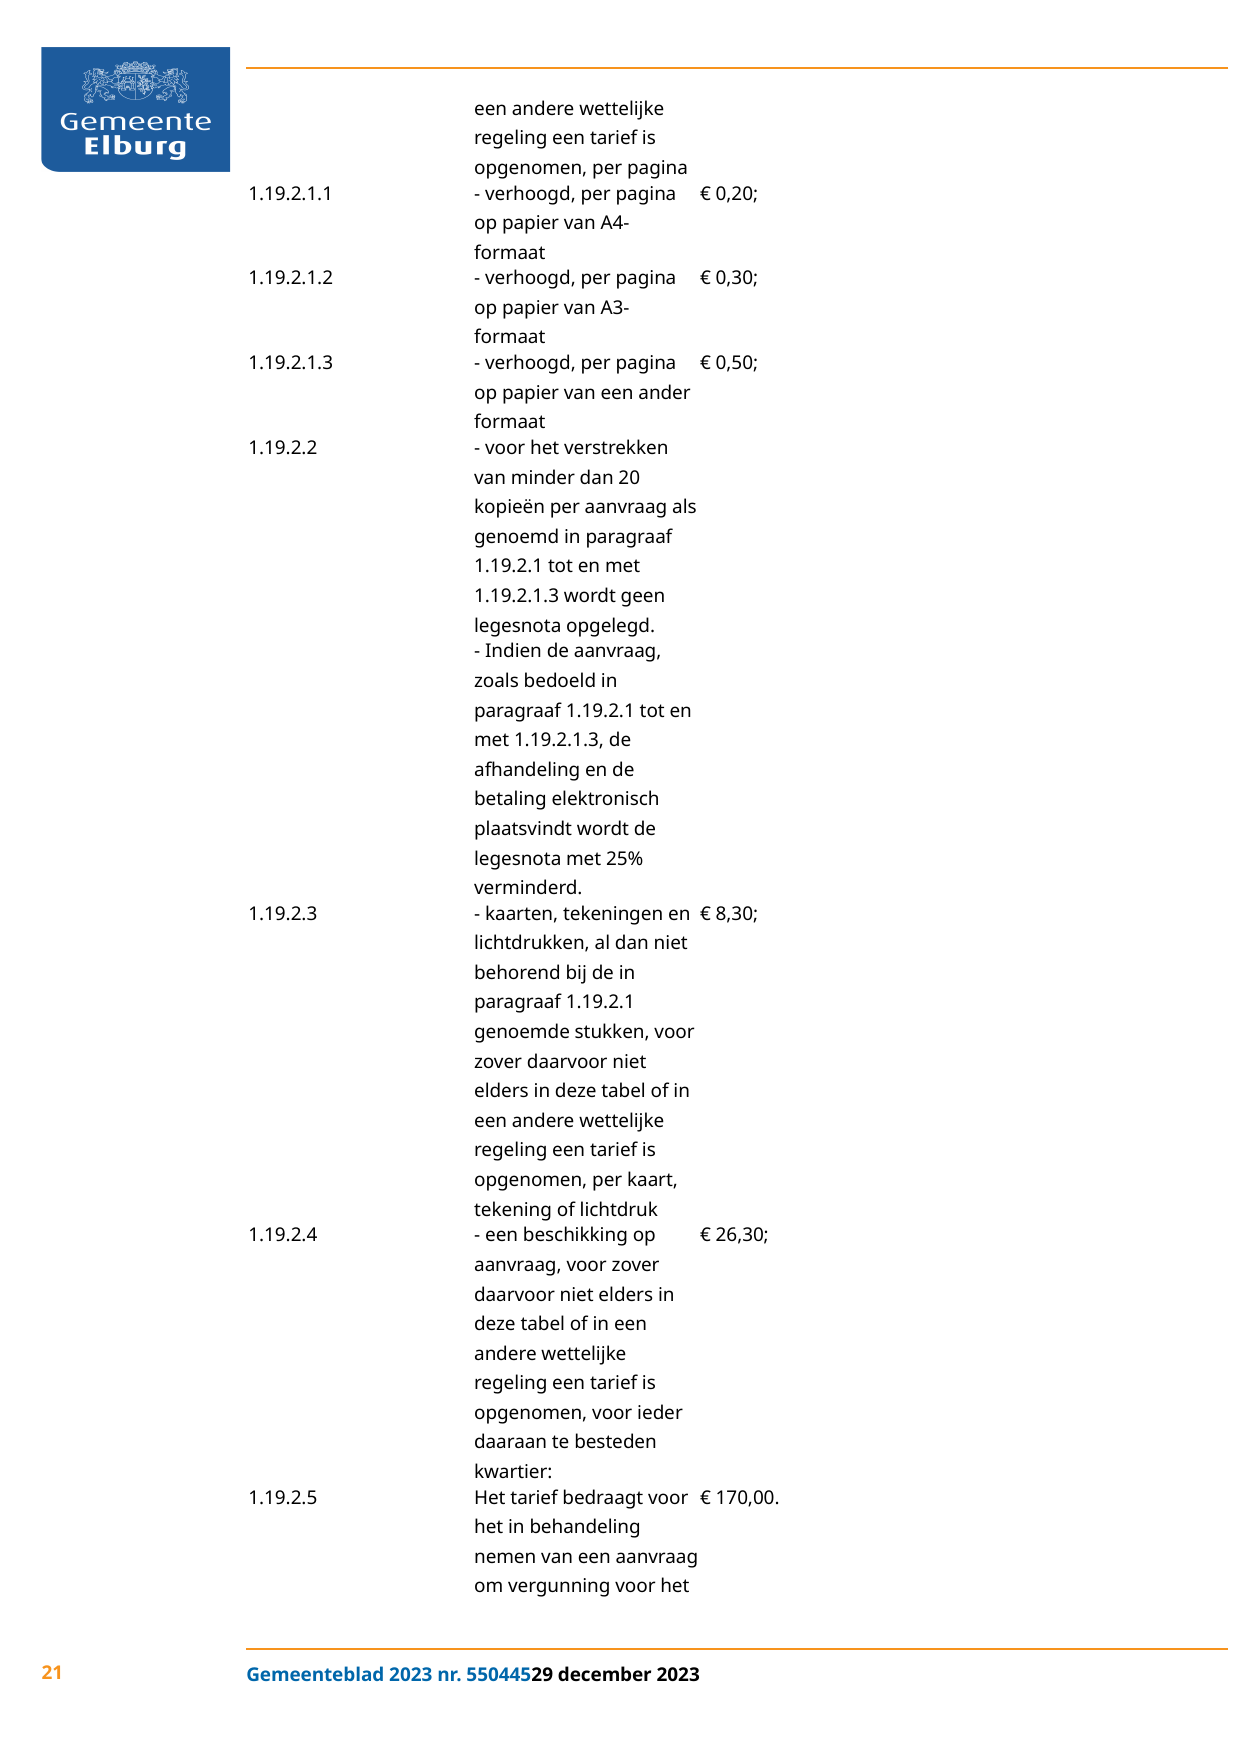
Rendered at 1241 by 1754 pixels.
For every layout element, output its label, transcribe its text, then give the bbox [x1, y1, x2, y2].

table_cell 1.19.2.1.1 [248, 180, 474, 264]
table_cell 1.19.2.4 [248, 1222, 474, 1484]
table_cell 1.19.2.1.3 [248, 350, 474, 434]
table_cell een andere wettelijke regeling een tarief is opgenomen, per pagina [474, 95, 700, 180]
table_cell - verhoogd, per pagina op papier van A4-formaat [474, 180, 700, 264]
table_cell € 0,50; [700, 350, 926, 434]
table_cell 1.19.2.2 [248, 434, 474, 900]
table_cell - verhoogd, per pagina op papier van A3-formaat [474, 265, 700, 349]
table_cell [700, 95, 926, 180]
table_cell € 26,30; [700, 1222, 926, 1484]
table_cell 1.19.2.5 [248, 1484, 474, 1598]
table_cell [248, 95, 474, 180]
table_cell - verhoogd, per pagina op papier van een ander formaat [474, 350, 700, 434]
table_cell € 8,30; [700, 900, 926, 1222]
table_cell € 170,00. [700, 1484, 926, 1598]
table_cell 1.19.2.3 [248, 900, 474, 1222]
table_cell - voor het verstrekken van minder dan 20 kopieën per aanvraag als genoemd in paragraaf 1.19.2.1 tot en met 1.19.2.1.3 wordt geen legesnota opgelegd. [474, 434, 700, 638]
table_cell - kaarten, tekeningen en lichtdrukken, al dan niet behorend bij de in paragraaf 1.19.2.1 genoemde stukken, voor zover daarvoor niet elders in deze tabel of in een andere wettelijke regeling een tarief is opgenomen, per kaart, tekening of lichtdruk [474, 900, 700, 1222]
table_cell [700, 434, 926, 900]
table_cell Het tarief bedraagt voor het in behandeling nemen van een aanvraag om vergunning voor het [474, 1484, 700, 1598]
picture [41, 47, 231, 172]
table_cell € 0,20; [700, 180, 926, 264]
table_cell - Indien de aanvraag, zoals bedoeld in paragraaf 1.19.2.1 tot en met 1.19.2.1.3, de afhandeling en de betaling elektronisch plaatsvindt wordt de legesnota met 25% verminderd. [474, 638, 700, 900]
table_cell 1.19.2.1.2 [248, 265, 474, 349]
table_cell € 0,30; [700, 265, 926, 349]
table_cell - een beschikking op aanvraag, voor zover daarvoor niet elders in deze tabel of in een andere wettelijke regeling een tarief is opgenomen, voor ieder daaraan te besteden kwartier: [474, 1222, 700, 1484]
